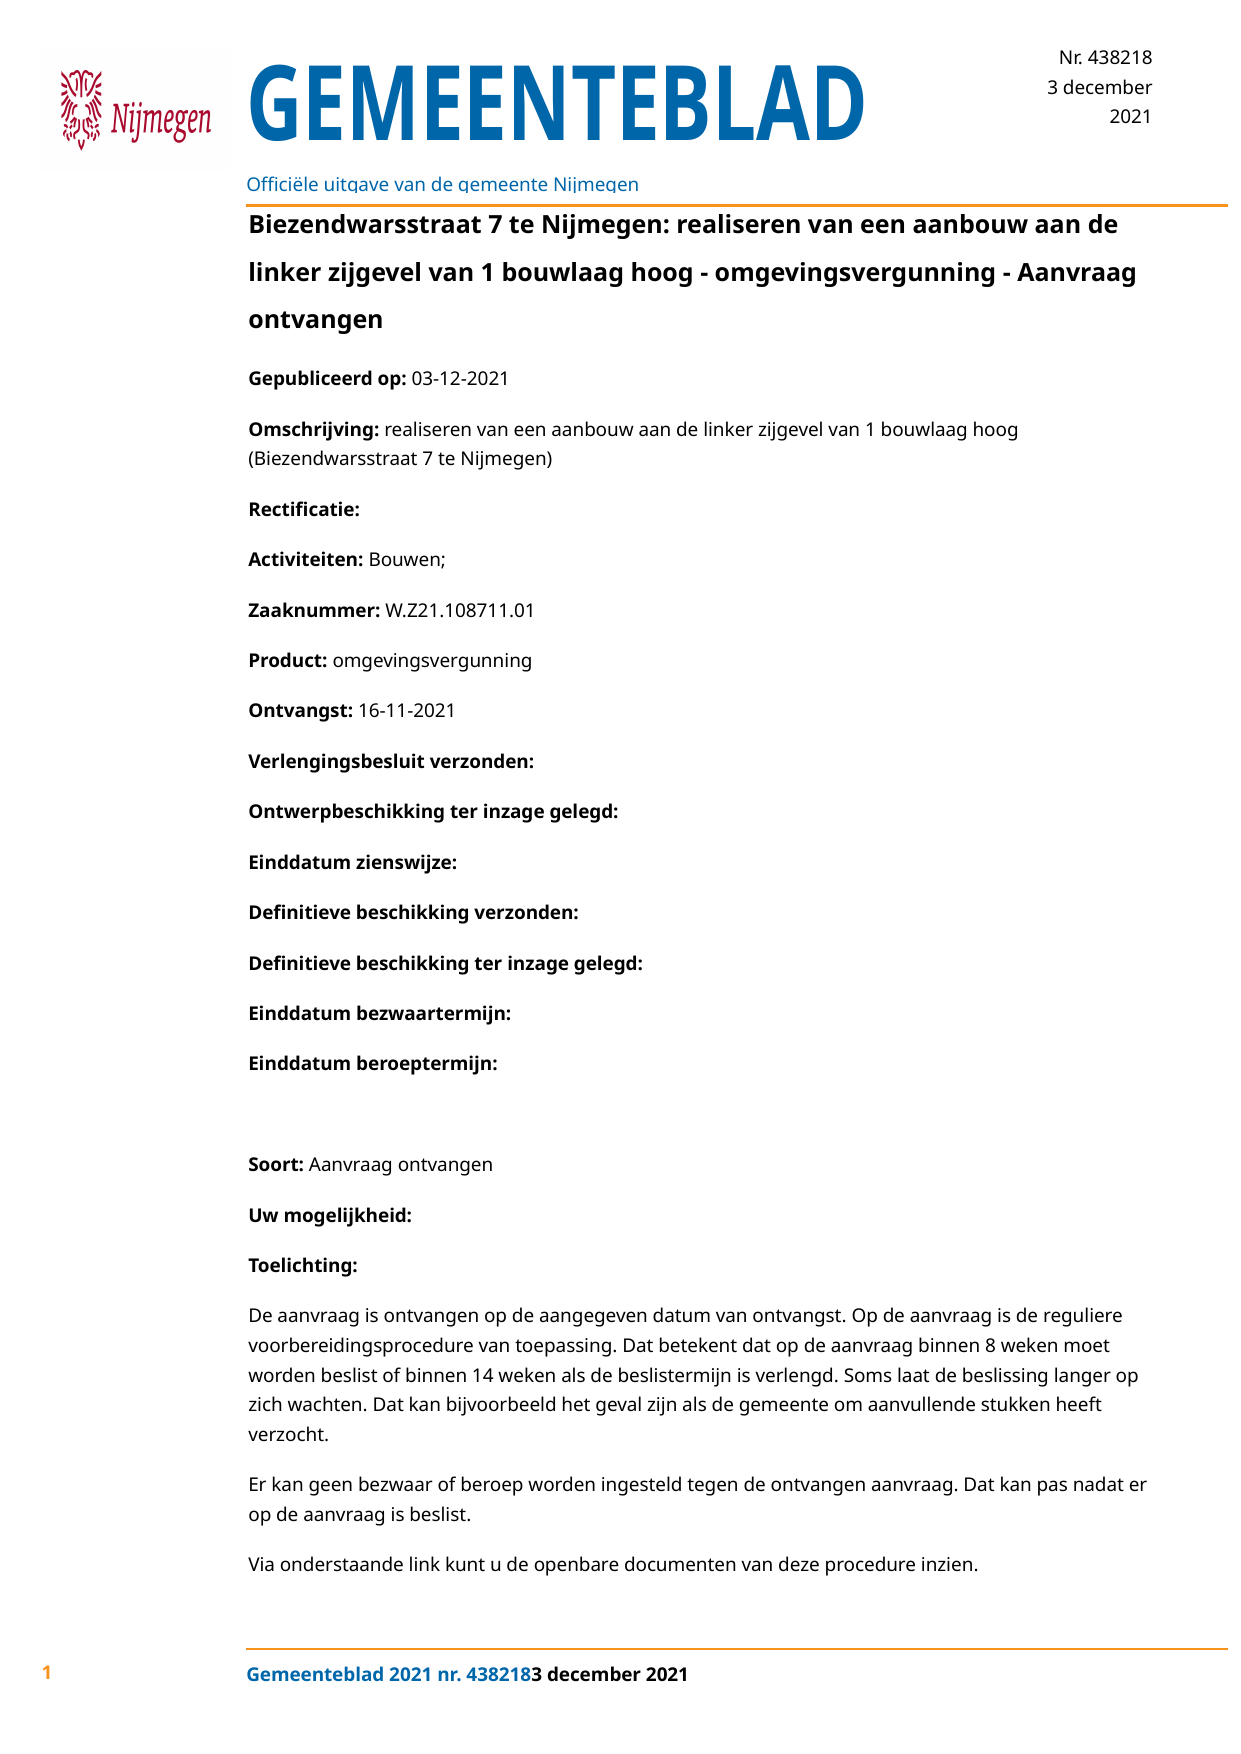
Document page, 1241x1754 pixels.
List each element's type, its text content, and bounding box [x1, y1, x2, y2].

text Uw mogelijkheid: [248, 1202, 1152, 1227]
text Ontvangst: 16-11-2021 [248, 698, 1152, 723]
text Via onderstaande link kunt u de openbare documenten van deze procedure inzien. [248, 1551, 1152, 1577]
text Einddatum zienswijze: [248, 849, 1152, 874]
text Soort: Aanvraag ontvangen [248, 1151, 1152, 1177]
text Omschrijving: realiseren van een aanbouw aan de linker zijgevel van 1 bouwlaag hoog (Biezendwarsstraat 7 te Nijmegen) [248, 416, 1152, 471]
text Gepubliceerd op: 03-12-2021 [248, 366, 1152, 391]
text De aanvraag is ontvangen op de aangegeven datum van ontvangst. Op de aanvraag is de reguliere voorbereidingsprocedure van toepassing. Dat betekent dat op de aanvraag binnen 8 weken moet worden beslist of binnen 14 weken als de beslistermijn is verlengd. Soms laat de beslissing langer op zich wachten. Dat kan bijvoorbeeld het geval zijn als de gemeente om aanvullende stukken heeft verzocht. [248, 1303, 1152, 1447]
text Einddatum beroeptermijn: [248, 1051, 1152, 1076]
text Einddatum bezwaartermijn: [248, 1000, 1152, 1026]
text Ontwerpbeschikking ter inzage gelegd: [248, 798, 1152, 824]
text Verlengingsbesluit verzonden: [248, 748, 1152, 774]
text Biezendwarsstraat 7 te Nijmegen: realiseren van een aanbouw aan de linker zijgevel van 1 bouwlaag hoog - omgevingsvergunning - Aanvraag ontvangen [248, 207, 1152, 336]
text Product: omgevingsvergunning [248, 647, 1152, 673]
text Zaaknummer: W.Z21.108711.01 [248, 597, 1152, 622]
text Definitieve beschikking verzonden: [248, 899, 1152, 925]
text Definitieve beschikking ter inzage gelegd: [248, 950, 1152, 975]
text Toelichting: [248, 1252, 1152, 1278]
text Er kan geen bezwaar of beroep worden ingesteld tegen de ontvangen aanvraag. Dat kan pas nadat er op de aanvraag is beslist. [248, 1471, 1152, 1527]
text Rectificatie: [248, 496, 1152, 522]
picture [41, 47, 231, 172]
text Activiteiten: Bouwen; [248, 546, 1152, 572]
